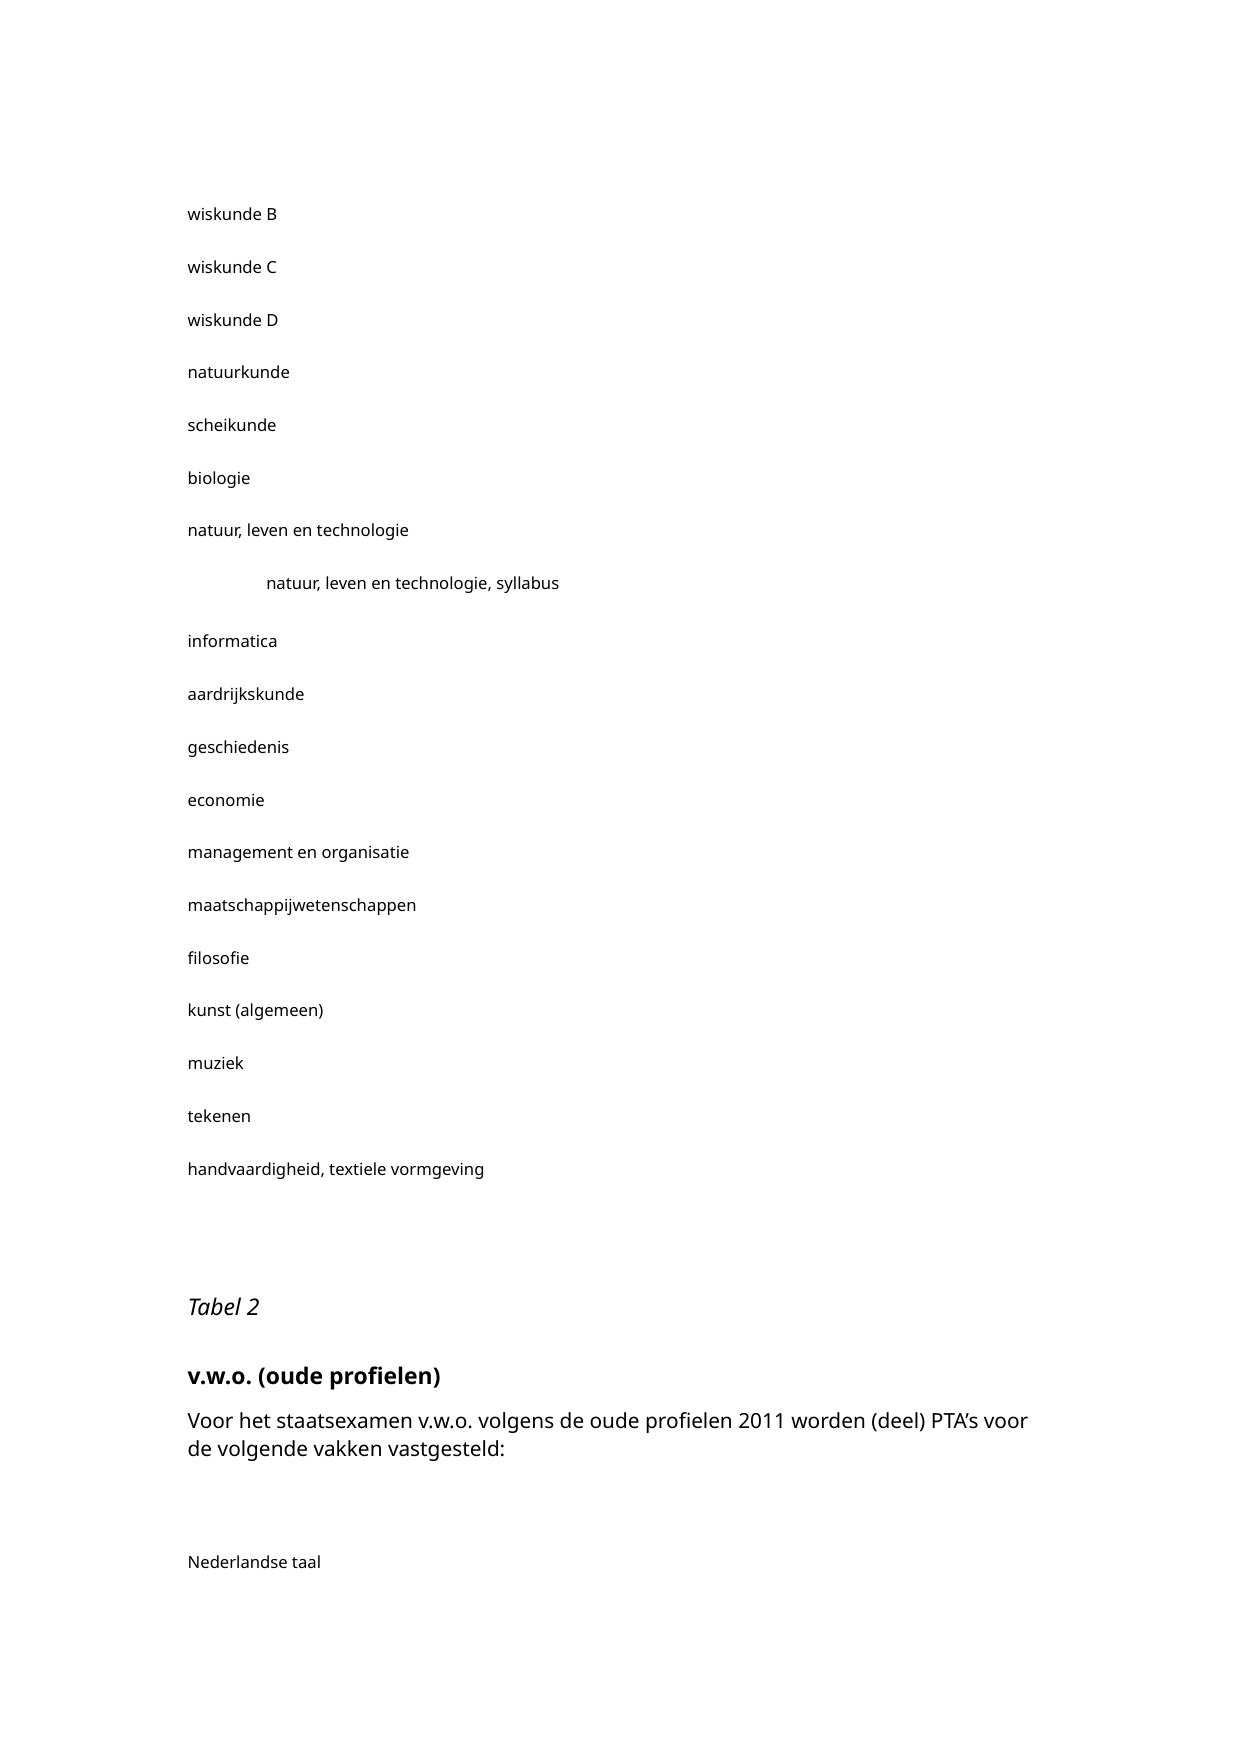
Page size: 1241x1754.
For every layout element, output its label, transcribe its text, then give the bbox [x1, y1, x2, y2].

table_cell natuur, leven en technologie [188, 519, 1053, 572]
table_cell [188, 150, 1053, 203]
table_cell aardrijkskunde [188, 683, 1053, 736]
table_cell wiskunde B [188, 203, 1053, 255]
table_cell scheikunde [188, 414, 1053, 466]
table_header Nederlandse taal [188, 1551, 1053, 1603]
table_cell filosofie [188, 946, 1053, 999]
table_cell maatschappijwetenschappen [188, 894, 1053, 946]
table_cell biologie [188, 466, 1053, 519]
table_cell natuurkunde [188, 361, 1053, 413]
table_cell geschiedenis [188, 736, 1053, 788]
text Voor het staatsexamen v.w.o. volgens de oude profielen 2011 worden (deel) PTA’s voor de volgende vakken vastgesteld: [187, 1406, 1053, 1463]
table_cell muziek [188, 1052, 1053, 1104]
subtitle v.w.o. (oude profielen) [187, 1359, 1053, 1391]
table_cell wiskunde D [188, 308, 1053, 361]
table_cell [188, 572, 266, 630]
table_cell natuur, leven en technologie, syllabus [266, 572, 1053, 630]
table_cell informatica [188, 630, 1053, 683]
table_cell tekenen [188, 1105, 1053, 1157]
table_cell economie [188, 788, 1053, 841]
subtitle Tabel 2 [187, 1291, 1053, 1322]
table_cell management en organisatie [188, 841, 1053, 894]
table_cell kunst (algemeen) [188, 999, 1053, 1052]
table_cell handvaardigheid, textiele vormgeving [188, 1157, 1053, 1210]
table_cell wiskunde C [188, 255, 1053, 308]
